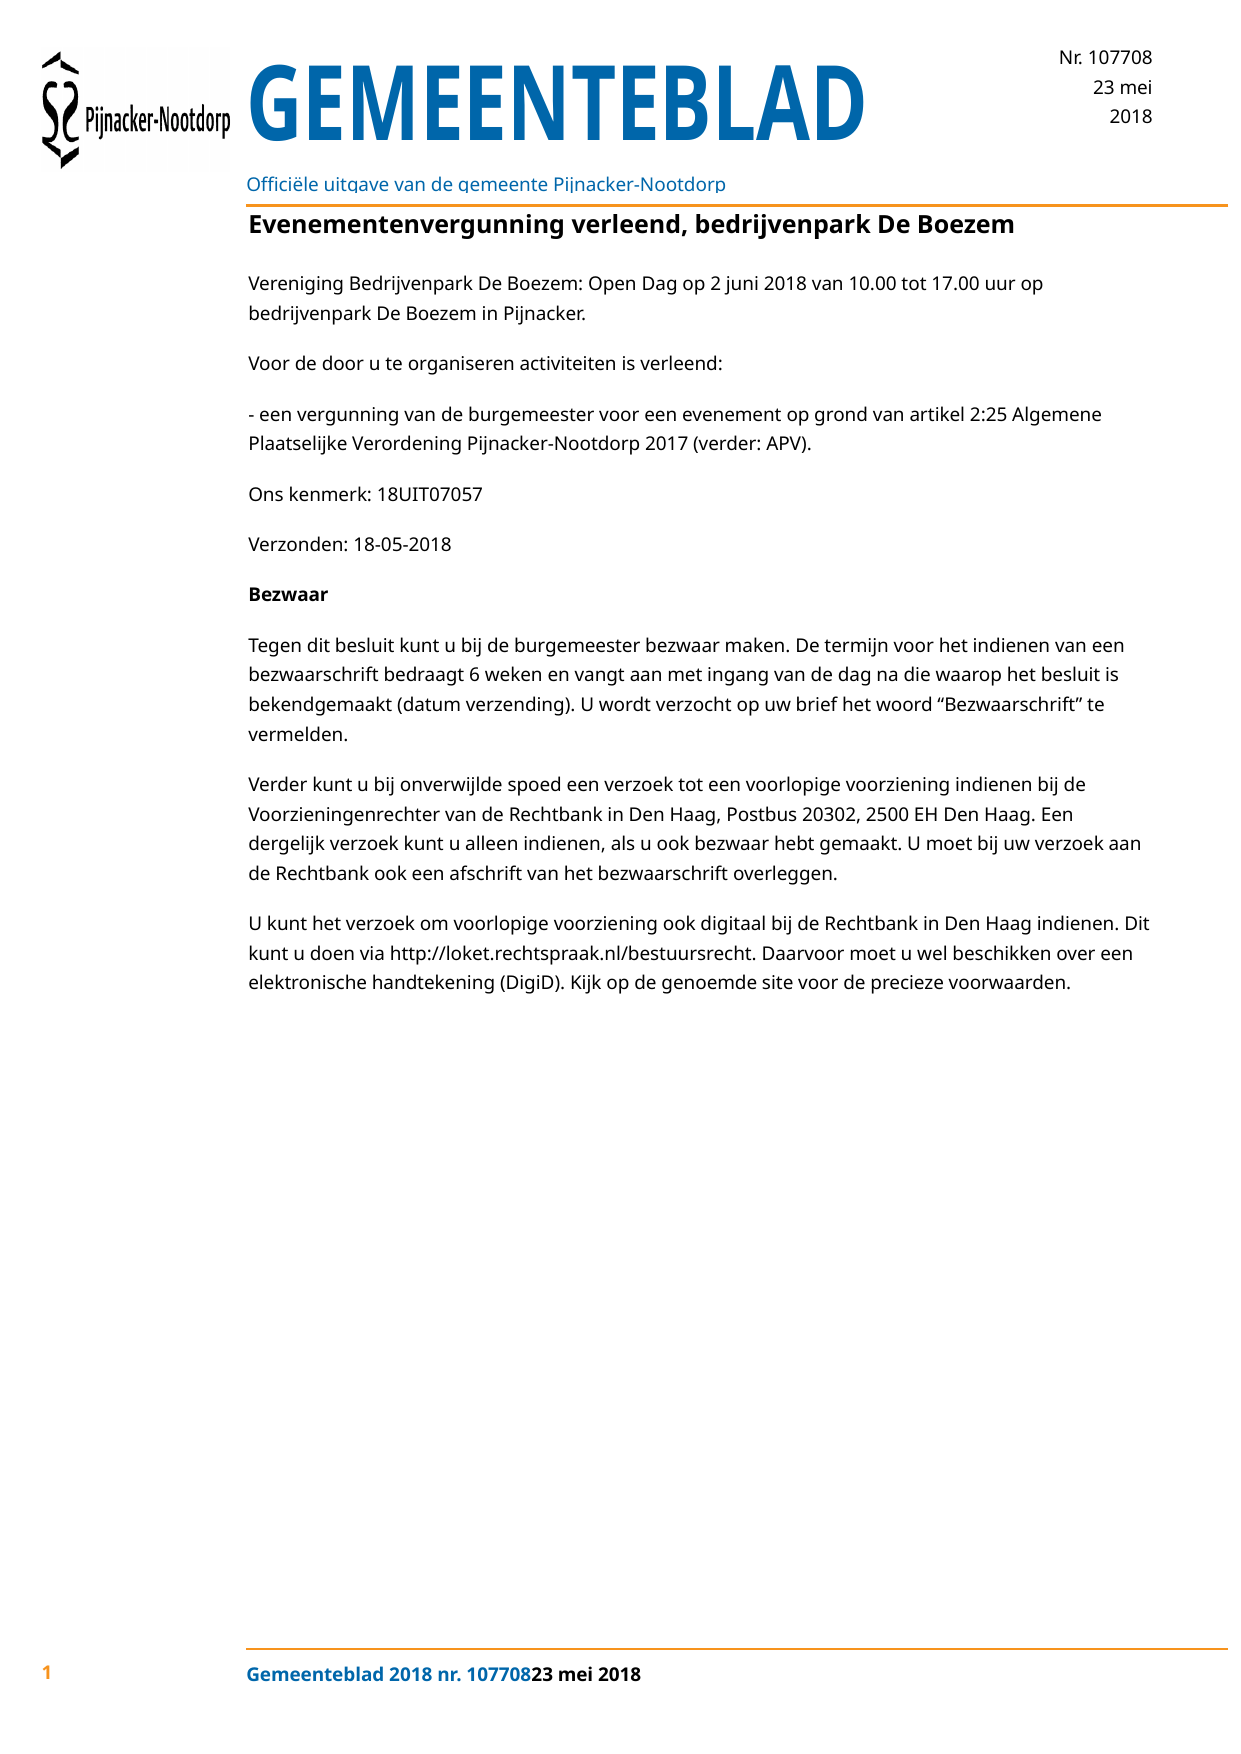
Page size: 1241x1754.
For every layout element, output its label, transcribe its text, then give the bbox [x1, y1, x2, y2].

text U kunt het verzoek om voorlopige voorziening ook digitaal bij de Rechtbank in Den Haag indienen. Dit kunt u doen via http://loket.rechtspraak.nl/bestuursrecht. Daarvoor moet u wel beschikken over een elektronische handtekening (DigiD). Kijk op de genoemde site voor de precieze voorwaarden. [248, 910, 1152, 995]
text Voor de door u te organiseren activiteiten is verleend: [248, 350, 1152, 376]
text Verzonden: 18-05-2018 [248, 531, 1152, 557]
text - een vergunning van de burgemeester voor een evenement op grond van artikel 2:25 Algemene Plaatselijke Verordening Pijnacker-Nootdorp 2017 (verder: APV). [248, 401, 1152, 456]
text Vereniging Bedrijvenpark De Boezem: Open Dag op 2 juni 2018 van 10.00 tot 17.00 uur op bedrijvenpark De Boezem in Pijnacker. [248, 270, 1152, 326]
text Tegen dit besluit kunt u bij de burgemeester bezwaar maken. De termijn voor het indienen van een bezwaarschrift bedraagt 6 weken en vangt aan met ingang van de dag na die waarop het besluit is bekendgemaakt (datum verzending). U wordt verzocht op uw brief het woord “Bezwaarschrift” te vermelden. [248, 632, 1152, 746]
text Ons kenmerk: 18UIT07057 [248, 481, 1152, 506]
text Bezwaar [248, 582, 1152, 607]
text Evenementenvergunning verleend, bedrijvenpark De Boezem [248, 207, 1152, 241]
picture [41, 47, 231, 172]
text Verder kunt u bij onverwijlde spoed een verzoek tot een voorlopige voorziening indienen bij de Voorzieningenrechter van de Rechtbank in Den Haag, Postbus 20302, 2500 EH Den Haag. Een dergelijk verzoek kunt u alleen indienen, als u ook bezwaar hebt gemaakt. U moet bij uw verzoek aan de Rechtbank ook een afschrift van het bezwaarschrift overleggen. [248, 771, 1152, 886]
